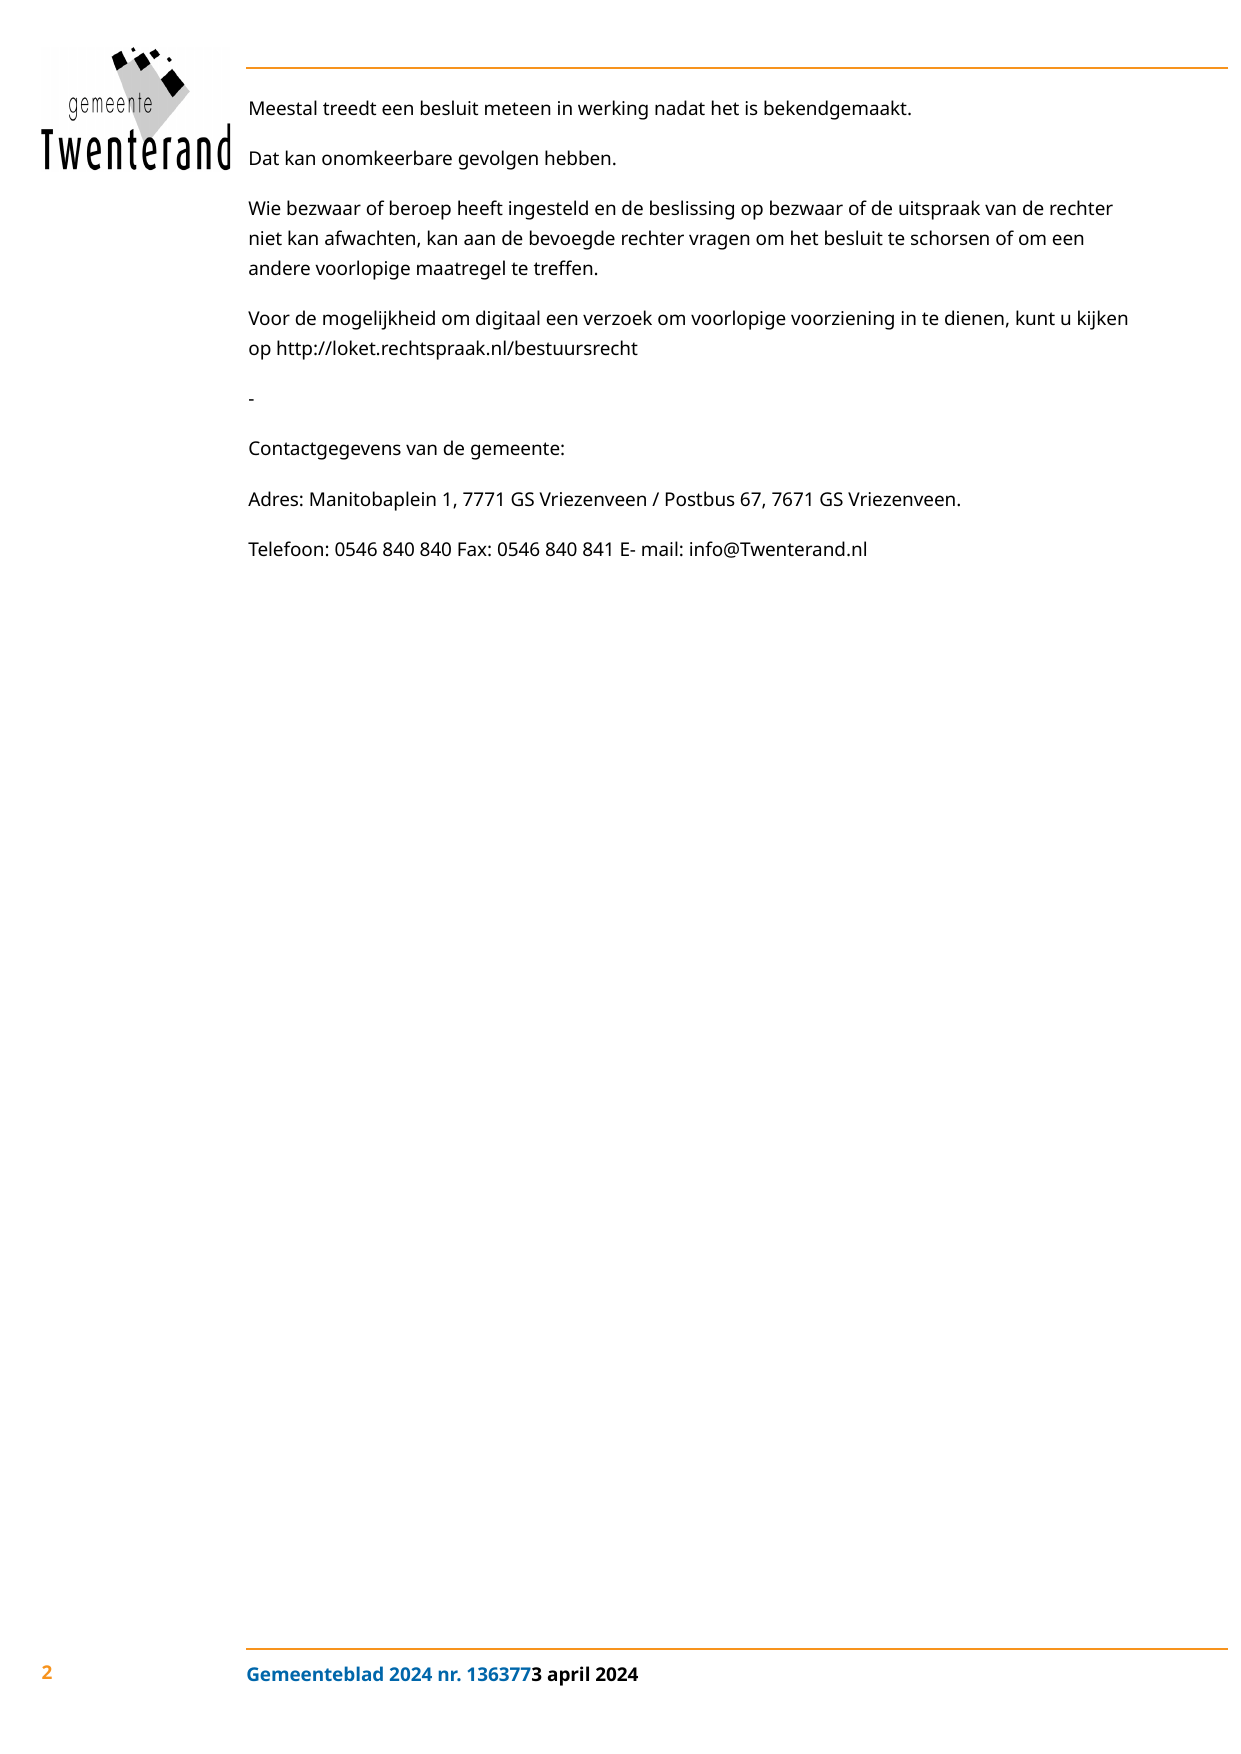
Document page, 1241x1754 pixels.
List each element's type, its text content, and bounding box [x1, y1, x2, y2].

text Telefoon: 0546 840 840 Fax: 0546 840 841 E- mail: info@Twenterand.nl [248, 536, 1152, 562]
text Dat kan onomkeerbare gevolgen hebben. [248, 145, 1152, 171]
text Wie bezwaar of beroep heeft ingesteld en de beslissing op bezwaar of de uitspraak van de rechter niet kan afwachten, kan aan de bevoegde rechter vragen om het besluit te schorsen of om een andere voorlopige maatregel te treffen. [248, 196, 1152, 281]
text Adres: Manitobaplein 1, 7771 GS Vriezenveen / Postbus 67, 7671 GS Vriezenveen. [248, 486, 1152, 512]
text Meestal treedt een besluit meteen in werking nadat het is bekendgemaakt. [248, 95, 1152, 121]
text Contactgegevens van de gemeente: [248, 436, 1152, 461]
text - [248, 385, 1152, 411]
text Voor de mogelijkheid om digitaal een verzoek om voorlopige voorziening in te dienen, kunt u kijken op http://loket.rechtspraak.nl/bestuursrecht [248, 305, 1152, 361]
picture [41, 47, 231, 172]
